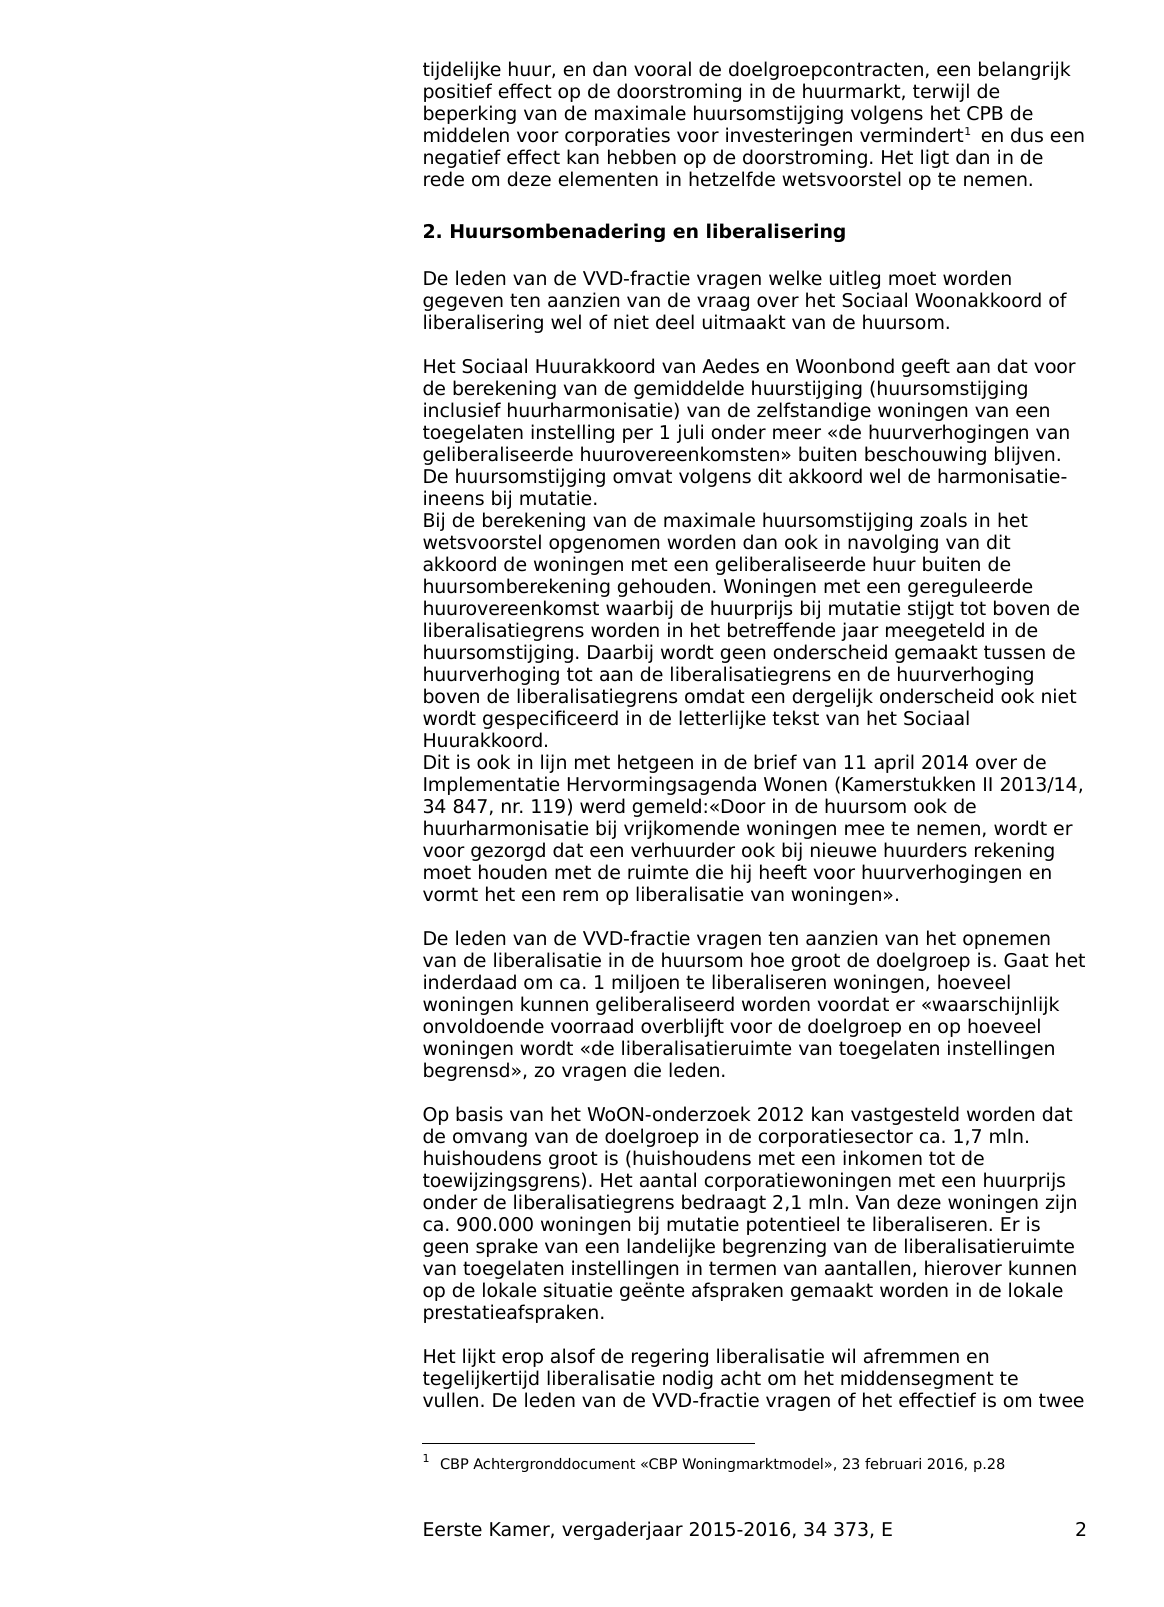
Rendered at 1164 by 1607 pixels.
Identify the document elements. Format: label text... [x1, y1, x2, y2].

text CBP Achtergronddocument «CBP Woningmarktmodel», 23 februari 2016, p.28 [422, 1452, 1087, 1474]
text tijdelijke huur, en dan vooral de doelgroepcontracten, een belangrijk positief effect op de doorstroming in de huurmarkt, terwijl de beperking van de maximale huursomstijging volgens het CPB de middelen voor corporaties voor investeringen vermindert en dus een negatief effect kan hebben op de doorstroming. Het ligt dan in de rede om deze elementen in hetzelfde wetsvoorstel op te nemen. [422, 59, 1087, 191]
subtitle 2. Huursombenadering en liberalisering [422, 221, 1087, 243]
text Het lijkt erop alsof de regering liberalisatie wil afremmen en tegelijkertijd liberalisatie nodig acht om het middensegment te vullen. De leden van de VVD-fractie vragen of het effectief is om twee [422, 1346, 1087, 1412]
text Op basis van het WoON-onderzoek 2012 kan vastgesteld worden dat de omvang van de doelgroep in de corporatiesector ca. 1,7 mln. huishoudens groot is (huishoudens met een inkomen tot de toewijzingsgrens). Het aantal corporatiewoningen met een huurprijs onder de liberalisatiegrens bedraagt 2,1 mln. Van deze woningen zijn ca. 900.000 woningen bij mutatie potentieel te liberaliseren. Er is geen sprake van een landelijke begrenzing van de liberalisatieruimte van toegelaten instellingen in termen van aantallen, hierover kunnen op de lokale situatie geënte afspraken gemaakt worden in de lokale prestatieafspraken. [422, 1104, 1087, 1323]
text De leden van de VVD-fractie vragen welke uitleg moet worden gegeven ten aanzien van de vraag over het Sociaal Woonakkoord of liberalisering wel of niet deel uitmaakt van de huursom. [422, 268, 1087, 334]
text Dit is ook in lijn met hetgeen in de brief van 11 april 2014 over de Implementatie Hervormingsagenda Wonen (Kamerstukken II 2013/14, 34 847, nr. 119) werd gemeld:«Door in de huursom ook de huurharmonisatie bij vrijkomende woningen mee te nemen, wordt er voor gezorgd dat een verhuurder ook bij nieuwe huurders rekening moet houden met de ruimte die hij heeft voor huurverhogingen en vormt het een rem op liberalisatie van woningen». [422, 752, 1087, 906]
text Bij de berekening van de maximale huursomstijging zoals in het wetsvoorstel opgenomen worden dan ook in navolging van dit akkoord de woningen met een geliberaliseerde huur buiten de huursomberekening gehouden. Woningen met een gereguleerde huurovereenkomst waarbij de huurprijs bij mutatie stijgt tot boven de liberalisatiegrens worden in het betreffende jaar meegeteld in de huursomstijging. Daarbij wordt geen onderscheid gemaakt tussen de huurverhoging tot aan de liberalisatiegrens en de huurverhoging boven de liberalisatiegrens omdat een dergelijk onderscheid ook niet wordt gespecificeerd in de letterlijke tekst van het Sociaal Huurakkoord. [422, 510, 1087, 752]
text Het Sociaal Huurakkoord van Aedes en Woonbond geeft aan dat voor de berekening van de gemiddelde huurstijging (huursomstijging inclusief huurharmonisatie) van de zelfstandige woningen van een toegelaten instelling per 1 juli onder meer «de huurverhogingen van geliberaliseerde huurovereenkomsten» buiten beschouwing blijven. De huursomstijging omvat volgens dit akkoord wel de harmonisatie-ineens bij mutatie. [422, 356, 1087, 510]
text De leden van de VVD-fractie vragen ten aanzien van het opnemen van de liberalisatie in de huursom hoe groot de doelgroep is. Gaat het inderdaad om ca. 1 miljoen te liberaliseren woningen, hoeveel woningen kunnen geliberaliseerd worden voordat er «waarschijnlijk onvoldoende voorraad overblijft voor de doelgroep en op hoeveel woningen wordt «de liberalisatieruimte van toegelaten instellingen begrensd», zo vragen die leden. [422, 928, 1087, 1082]
